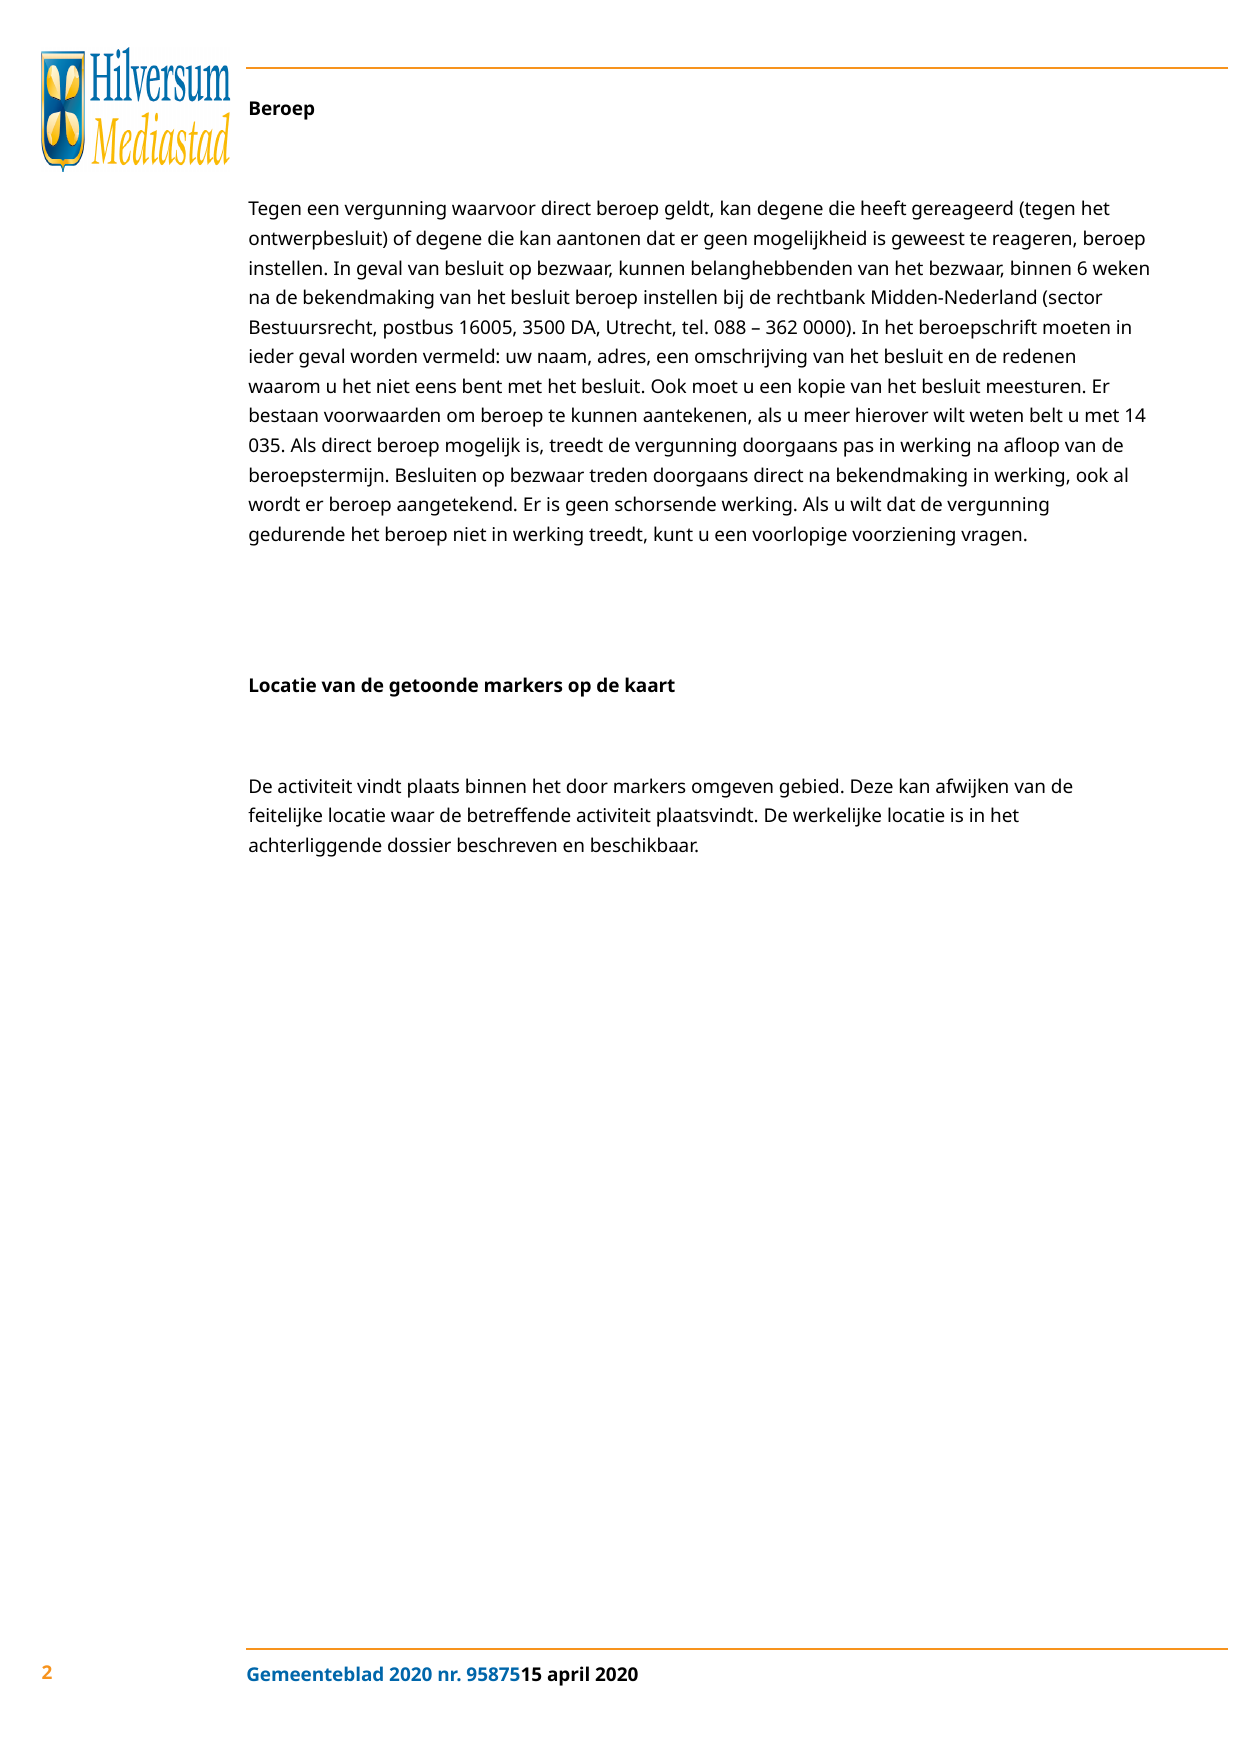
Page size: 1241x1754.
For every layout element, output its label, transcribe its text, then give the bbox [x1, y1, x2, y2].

text Locatie van de getoonde markers op de kaart [248, 672, 1152, 698]
text Beroep [248, 95, 1152, 121]
picture [41, 47, 231, 172]
text Tegen een vergunning waarvoor direct beroep geldt, kan degene die heeft gereageerd (tegen het ontwerpbesluit) of degene die kan aantonen dat er geen mogelijkheid is geweest te reageren, beroep instellen. In geval van besluit op bezwaar, kunnen belanghebbenden van het bezwaar, binnen 6 weken na de bekendmaking van het besluit beroep instellen bij de rechtbank Midden-Nederland (sector Bestuursrecht, postbus 16005, 3500 DA, Utrecht, tel. 088 – 362 0000). In het beroepschrift moeten in ieder geval worden vermeld: uw naam, adres, een omschrijving van het besluit en de redenen waarom u het niet eens bent met het besluit. Ook moet u een kopie van het besluit meesturen. Er bestaan voorwaarden om beroep te kunnen aantekenen, als u meer hierover wilt weten belt u met 14 035. Als direct beroep mogelijk is, treedt de vergunning doorgaans pas in werking na afloop van de beroepstermijn. Besluiten op bezwaar treden doorgaans direct na bekendmaking in werking, ook al wordt er beroep aangetekend. Er is geen schorsende werking. Als u wilt dat de vergunning gedurende het beroep niet in werking treedt, kunt u een voorlopige voorziening vragen. [248, 196, 1152, 547]
text De activiteit vindt plaats binnen het door markers omgeven gebied. Deze kan afwijken van de feitelijke locatie waar de betreffende activiteit plaatsvindt. De werkelijke locatie is in het achterliggende dossier beschreven en beschikbaar. [248, 773, 1152, 858]
